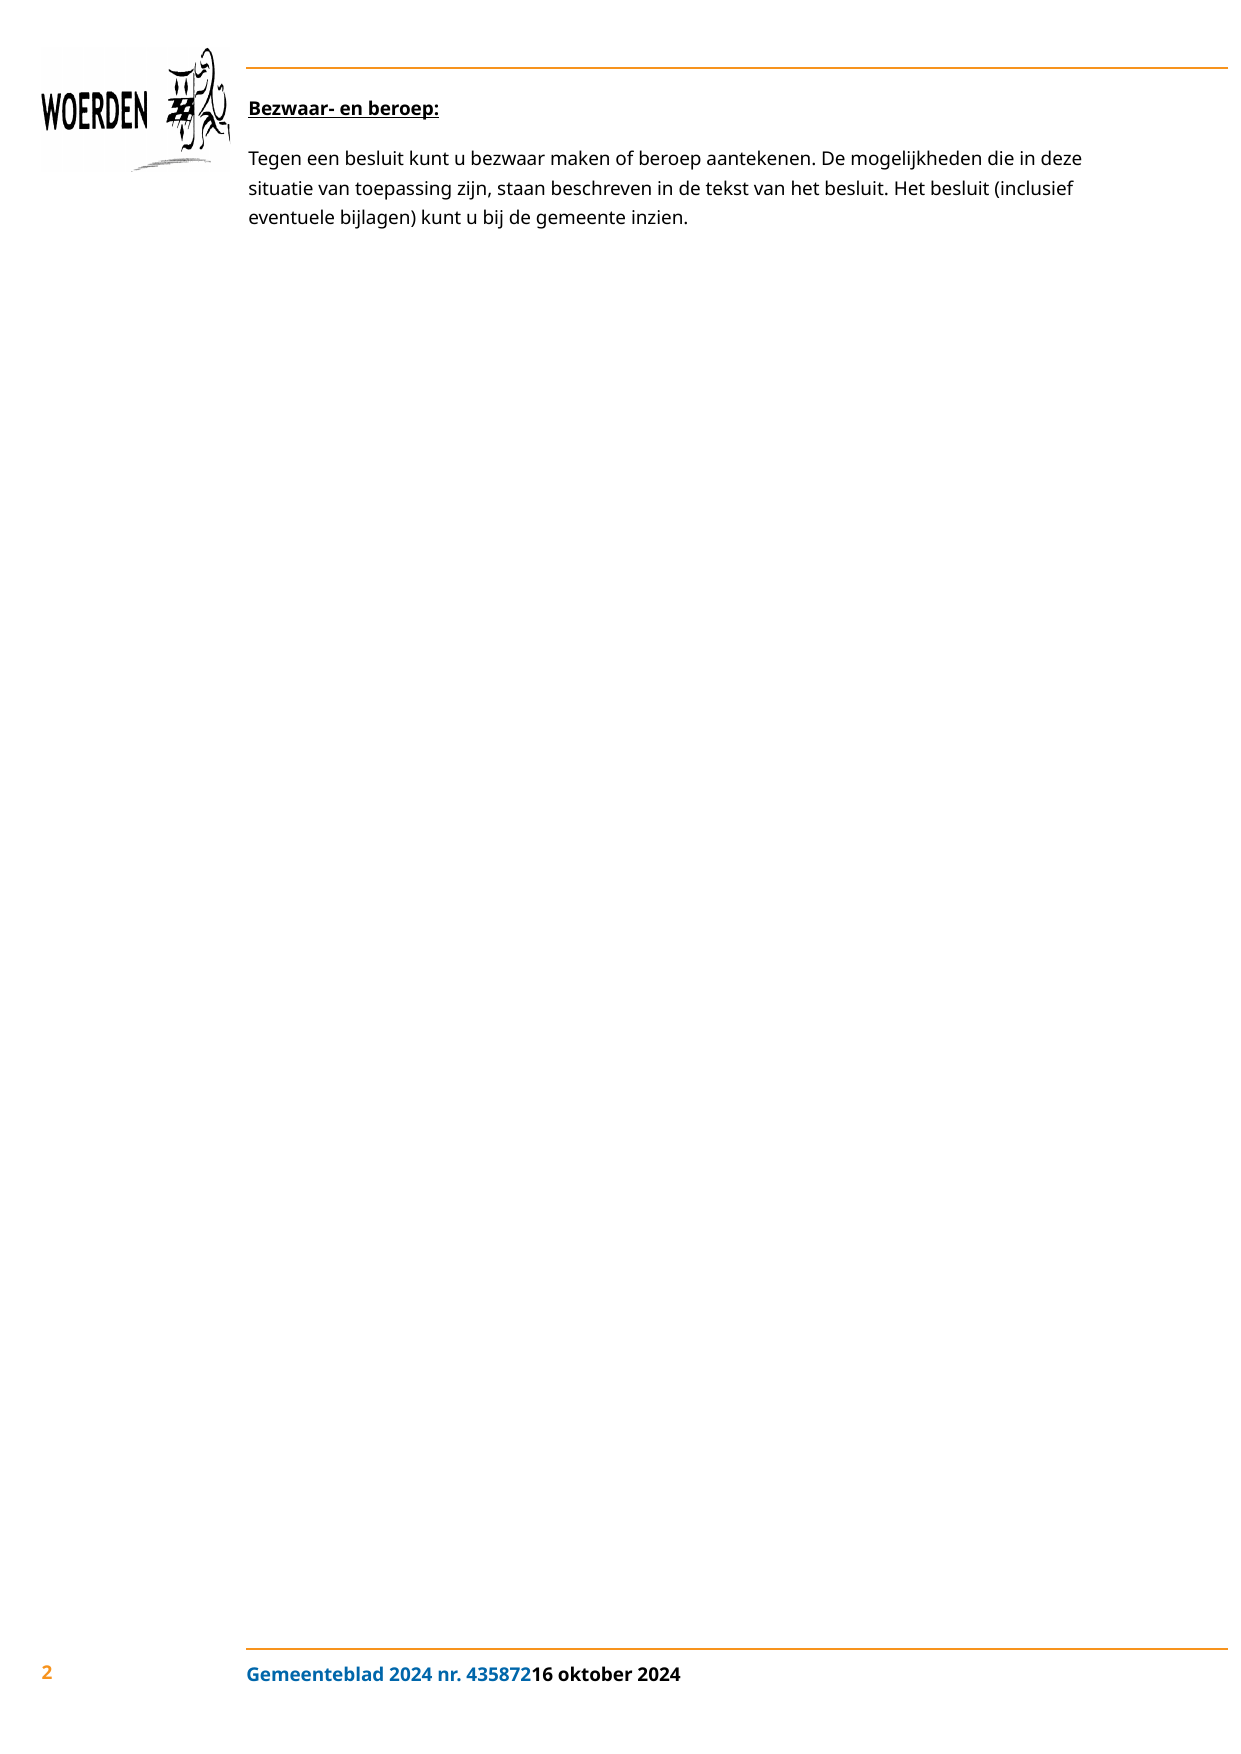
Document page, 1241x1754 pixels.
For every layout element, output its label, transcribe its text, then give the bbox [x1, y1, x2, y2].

picture [41, 47, 231, 172]
text Tegen een besluit kunt u bezwaar maken of beroep aantekenen. De mogelijkheden die in deze situatie van toepassing zijn, staan beschreven in de tekst van het besluit. Het besluit (inclusief eventuele bijlagen) kunt u bij de gemeente inzien. [248, 145, 1152, 230]
text Bezwaar- en beroep: [248, 95, 1152, 121]
